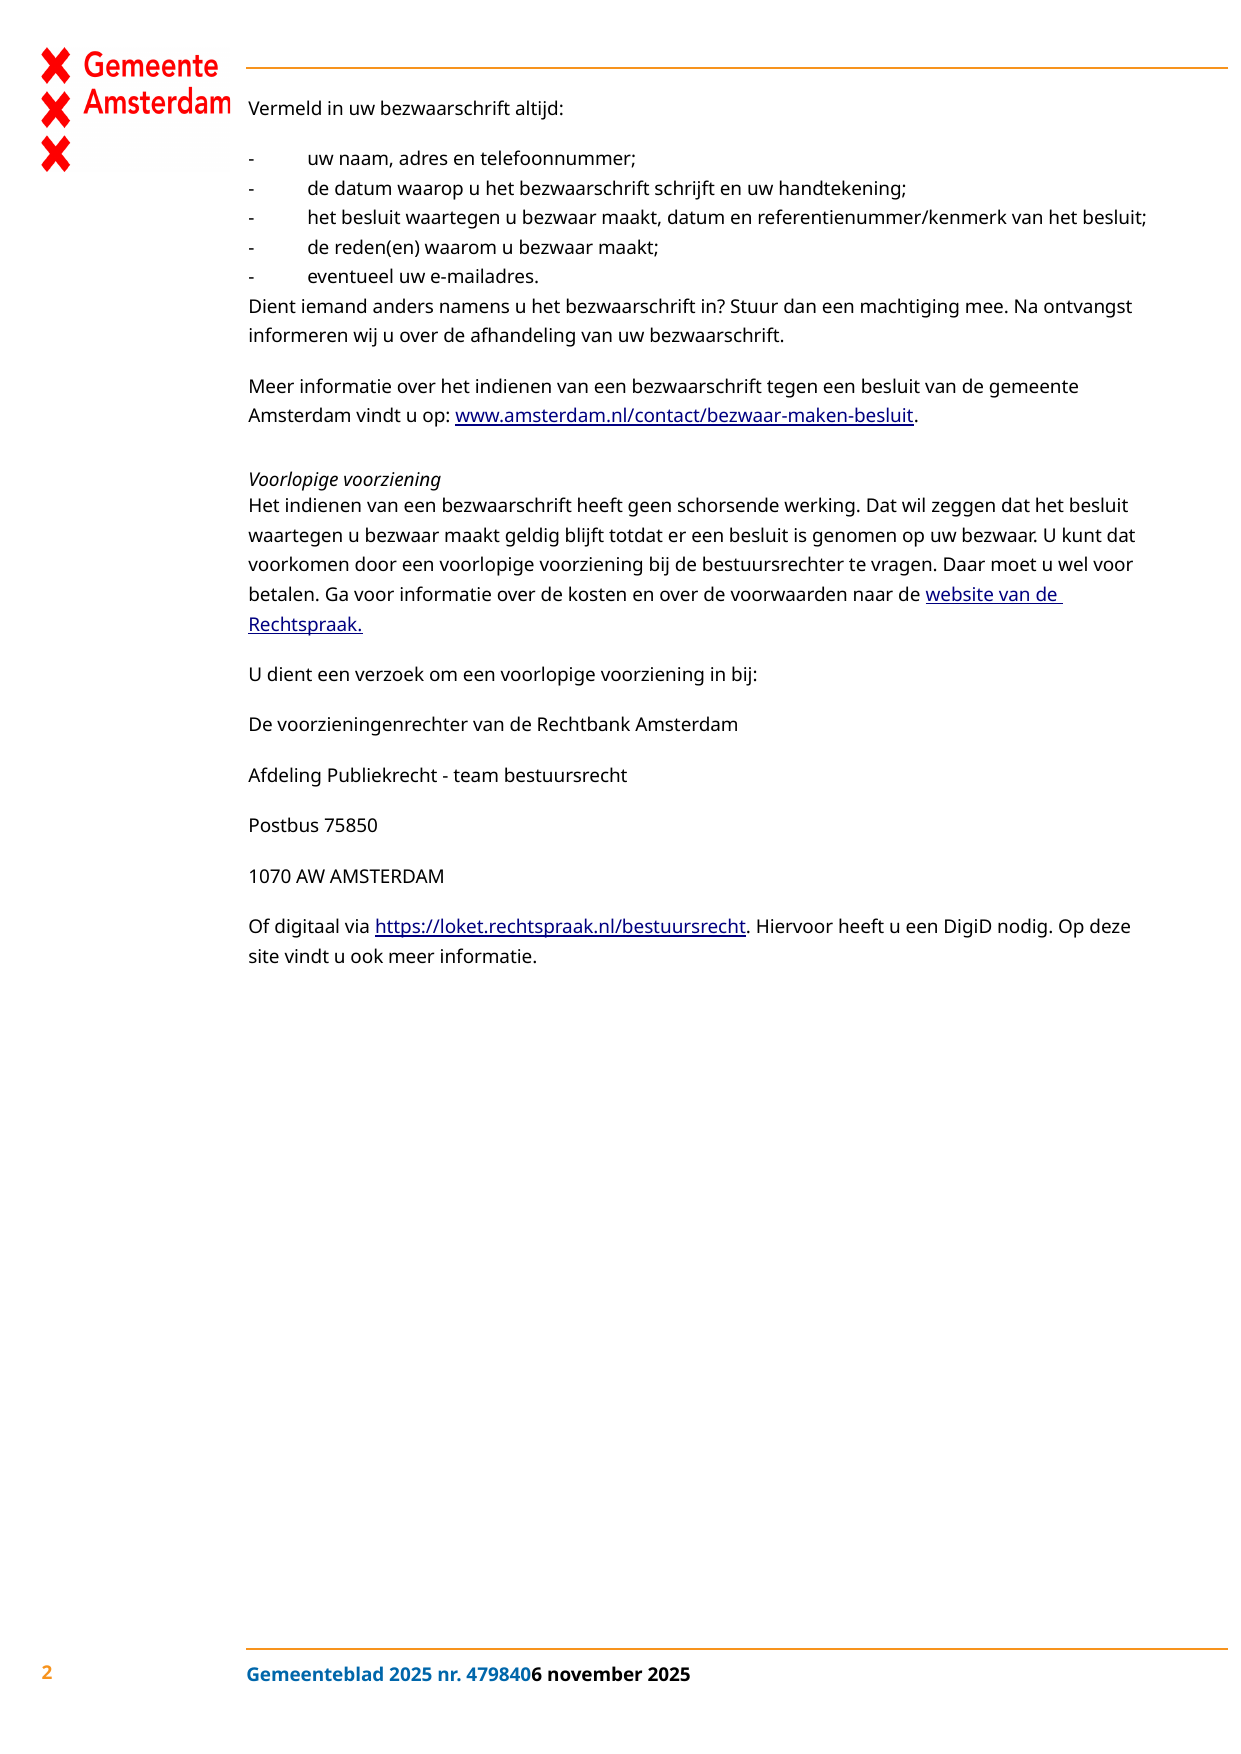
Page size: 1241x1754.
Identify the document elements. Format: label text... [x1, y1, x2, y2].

text Afdeling Publiekrecht - team bestuursrecht [248, 762, 1152, 788]
text Het indienen van een bezwaarschrift heeft geen schorsende werking. Dat wil zeggen dat het besluit waartegen u bezwaar maakt geldig blijft totdat er een besluit is genomen op uw bezwaar. U kunt dat voorkomen door een voorlopige voorziening bij de bestuursrechter te vragen. Daar moet u wel voor betalen. Ga voor informatie over de kosten en over de voorwaarden naar de website van de Rechtspraak. [248, 492, 1152, 636]
list uw naam, adres en telefoonnummer; [248, 145, 1152, 171]
text Postbus 75850 [248, 812, 1152, 838]
list eventueel uw e-mailadres. [248, 263, 1152, 289]
list de reden(en) waarom u bezwaar maakt; [248, 234, 1152, 260]
picture [41, 47, 231, 172]
text Meer informatie over het indienen van een bezwaarschrift tegen een besluit van de gemeente Amsterdam vindt u op: www.amsterdam.nl/contact/bezwaar-maken-besluit. [248, 373, 1152, 428]
text 1070 AW AMSTERDAM [248, 863, 1152, 888]
text De voorzieningenrechter van de Rechtbank Amsterdam [248, 712, 1152, 737]
text U dient een verzoek om een voorlopige voorziening in bij: [248, 661, 1152, 687]
text Dient iemand anders namens u het bezwaarschrift in? Stuur dan een machtiging mee. Na ontvangst informeren wij u over de afhandeling van uw bezwaarschrift. [248, 293, 1152, 348]
text Vermeld in uw bezwaarschrift altijd: [248, 95, 1152, 121]
list de datum waarop u het bezwaarschrift schrijft en uw handtekening; [248, 175, 1152, 201]
text Of digitaal via https://loket.rechtspraak.nl/bestuursrecht. Hiervoor heeft u een DigiD nodig. Op deze site vindt u ook meer informatie. [248, 913, 1152, 968]
list het besluit waartegen u bezwaar maakt, datum en referentienummer/kenmerk van het besluit; [248, 204, 1152, 230]
text Voorlopige voorziening [248, 467, 1152, 492]
